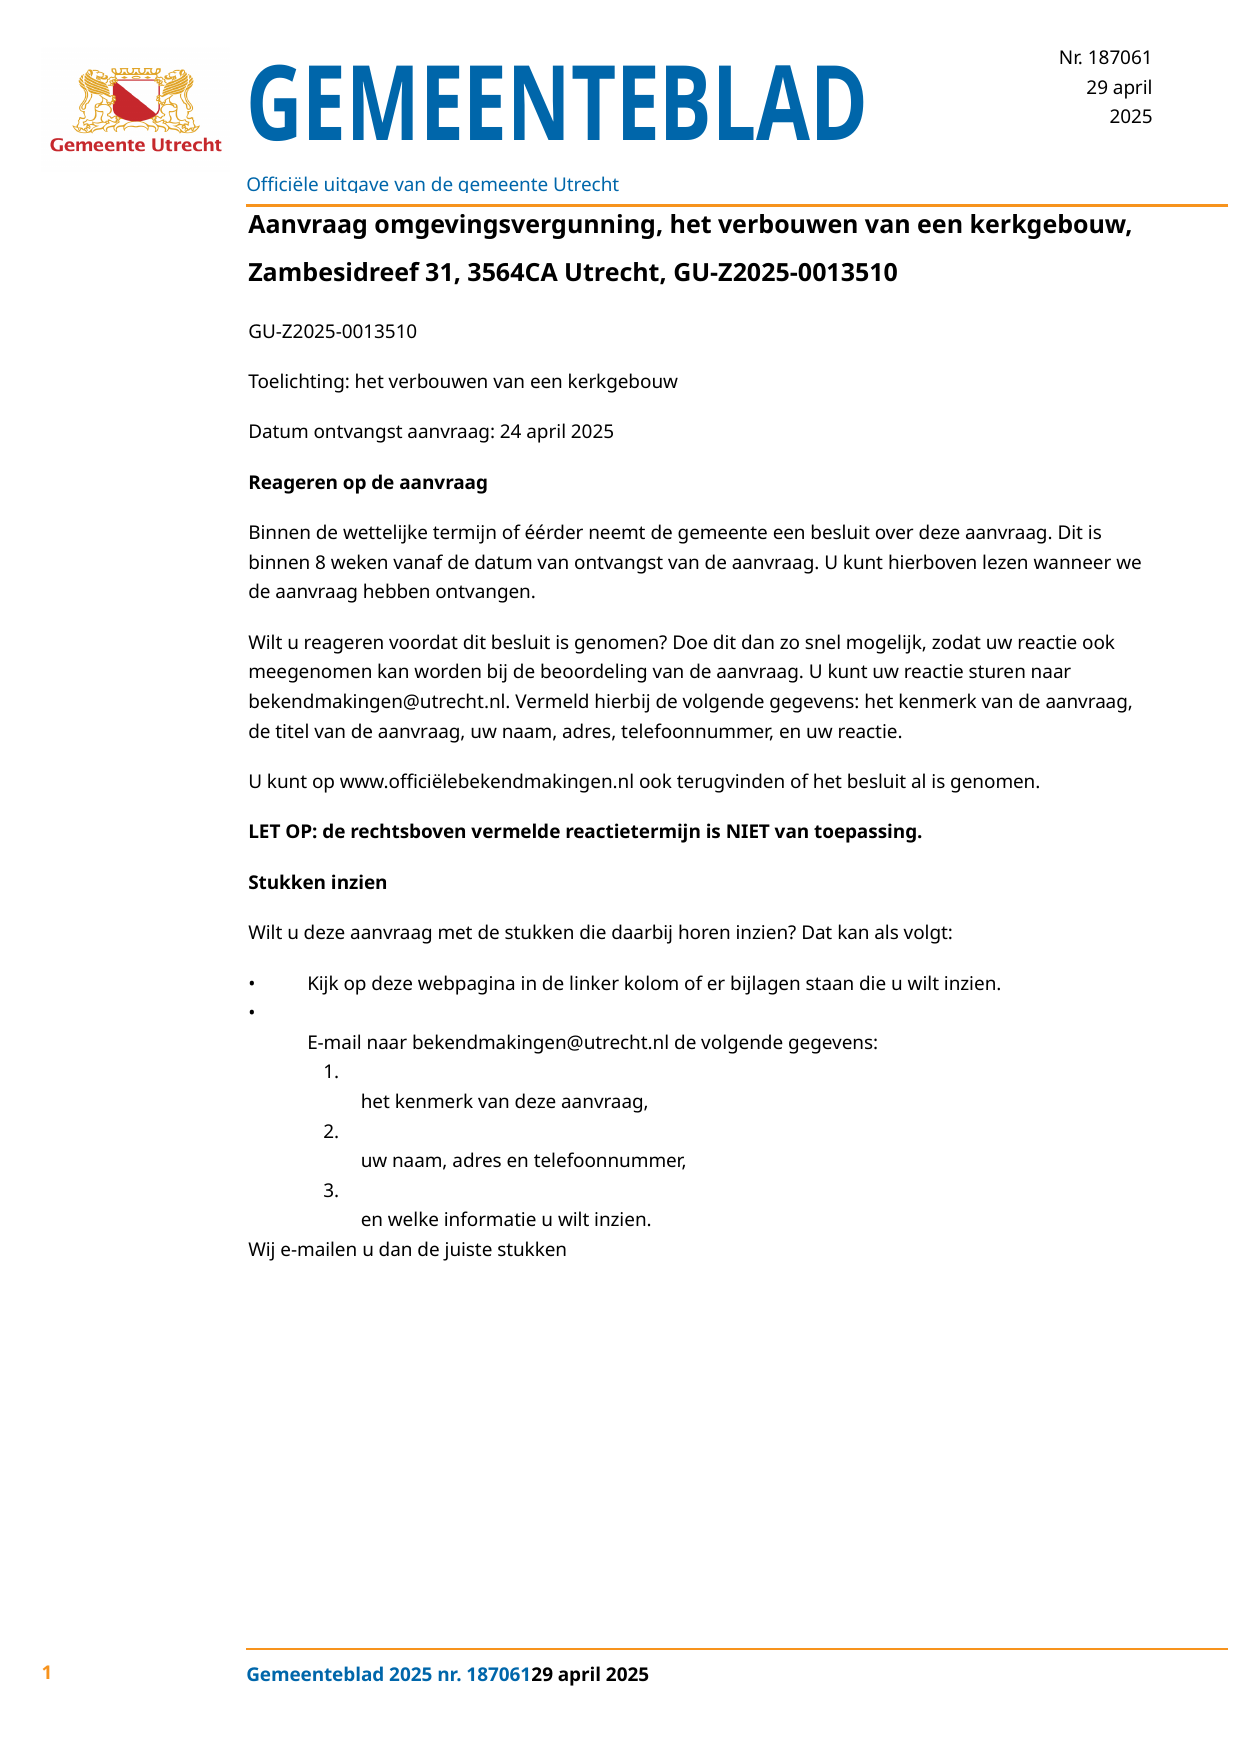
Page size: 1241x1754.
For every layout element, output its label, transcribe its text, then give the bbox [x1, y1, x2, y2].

text LET OP: de rechtsboven vermelde reactietermijn is NIET van toepassing. [248, 819, 1152, 844]
list E-mail naar bekendmakingen@utrecht.nl de volgende gegevens: [248, 1029, 1152, 1055]
text Wilt u deze aanvraag met de stukken die daarbij horen inzien? Dat kan als volgt: [248, 919, 1152, 945]
text Wij e-mailen u dan de juiste stukken [248, 1236, 1152, 1262]
list en welke informatie u wilt inzien. [323, 1207, 1152, 1232]
text Stukken inzien [248, 869, 1152, 895]
list Kijk op deze webpagina in de linker kolom of er bijlagen staan die u wilt inzien. [248, 970, 1152, 996]
picture [41, 47, 231, 172]
text U kunt op www.officiëlebekendmakingen.nl ook terugvinden of het besluit al is genomen. [248, 768, 1152, 794]
list uw naam, adres en telefoonnummer, [323, 1147, 1152, 1173]
text Wilt u reageren voordat dit besluit is genomen? Doe dit dan zo snel mogelijk, zodat uw reactie ook meegenomen kan worden bij de beoordeling van de aanvraag. U kunt uw reactie sturen naar bekendmakingen@utrecht.nl. Vermeld hierbij de volgende gegevens: het kenmerk van de aanvraag, de titel van de aanvraag, uw naam, adres, telefoonnummer, en uw reactie. [248, 629, 1152, 744]
text Binnen de wettelijke termijn of éérder neemt de gemeente een besluit over deze aanvraag. Dit is binnen 8 weken vanaf de datum van ontvangst van de aanvraag. U kunt hierboven lezen wanneer we de aanvraag hebben ontvangen. [248, 519, 1152, 604]
text Datum ontvangst aanvraag: 24 april 2025 [248, 419, 1152, 444]
text Reageren op de aanvraag [248, 469, 1152, 495]
text Toelichting: het verbouwen van een kerkgebouw [248, 368, 1152, 394]
text GU-Z2025-0013510 [248, 318, 1152, 344]
text Aanvraag omgevingsvergunning, het verbouwen van een kerkgebouw, Zambesidreef 31, 3564CA Utrecht, GU-Z2025-0013510 [248, 207, 1152, 288]
list het kenmerk van deze aanvraag, [323, 1088, 1152, 1114]
